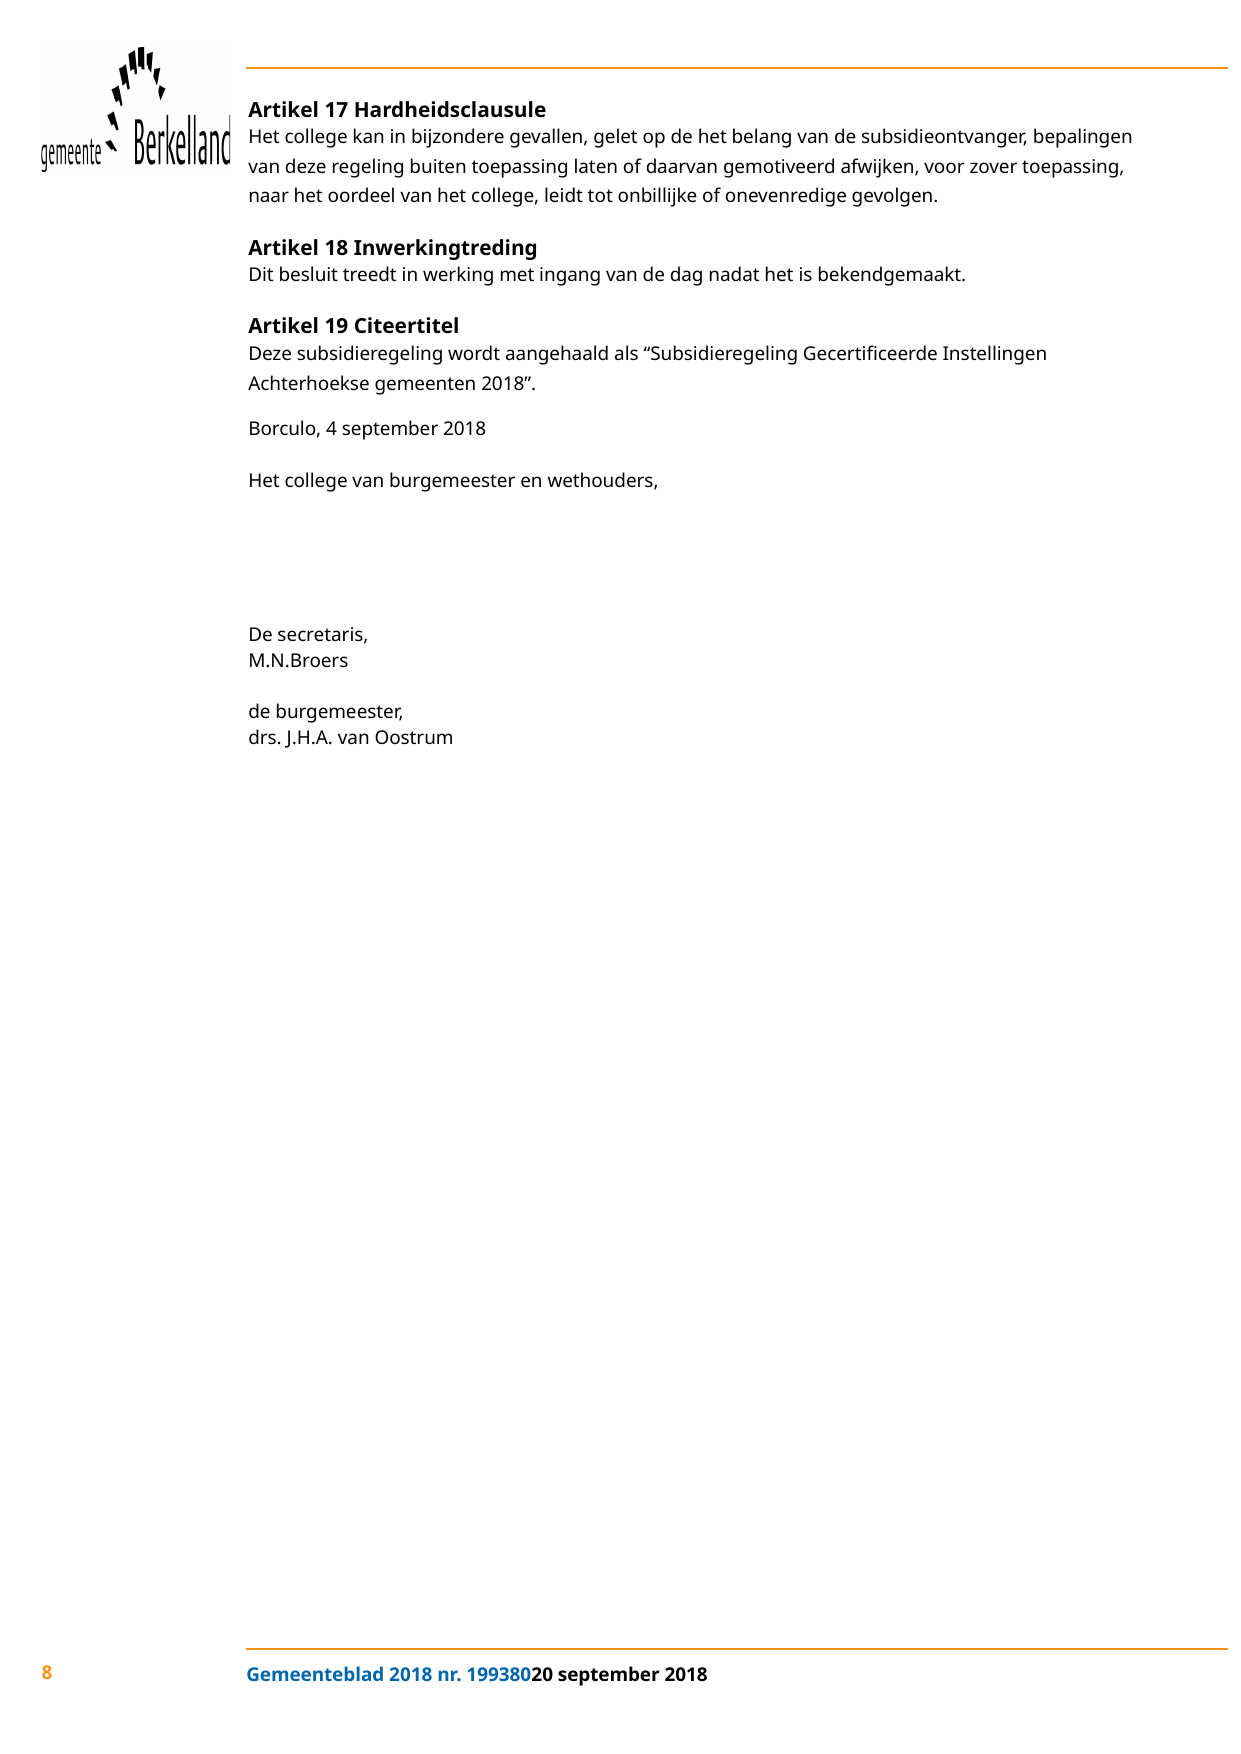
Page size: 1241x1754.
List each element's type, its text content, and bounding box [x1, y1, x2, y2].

text Deze subsidieregeling wordt aangehaald als “Subsidieregeling Gecertificeerde Instellingen [248, 340, 1152, 366]
text Artikel 18 Inwerkingtreding [248, 233, 1152, 261]
text Achterhoekse gemeenten 2018”. [248, 370, 1152, 395]
text drs. J.H.A. van Oostrum [248, 724, 1152, 750]
text Dit besluit treedt in werking met ingang van de dag nadat het is bekendgemaakt. [248, 261, 1152, 287]
text Artikel 17 Hardheidsclausule [248, 95, 1152, 123]
text Het college kan in bijzondere gevallen, gelet op de het belang van de subsidieontvanger, bepalingen van deze regeling buiten toepassing laten of daarvan gemotiveerd afwijken, voor zover toepassing, naar het oordeel van het college, leidt tot onbillijke of onevenredige gevolgen. [248, 123, 1152, 208]
text M.N.Broers [248, 647, 1152, 673]
text De secretaris, [248, 621, 1152, 647]
picture [41, 47, 231, 172]
text Artikel 19 Citeertitel [248, 312, 1152, 340]
text de burgemeester, [248, 698, 1152, 724]
text Het college van burgemeester en wethouders, [248, 467, 1152, 492]
text Borculo, 4 september 2018 [248, 415, 1152, 441]
